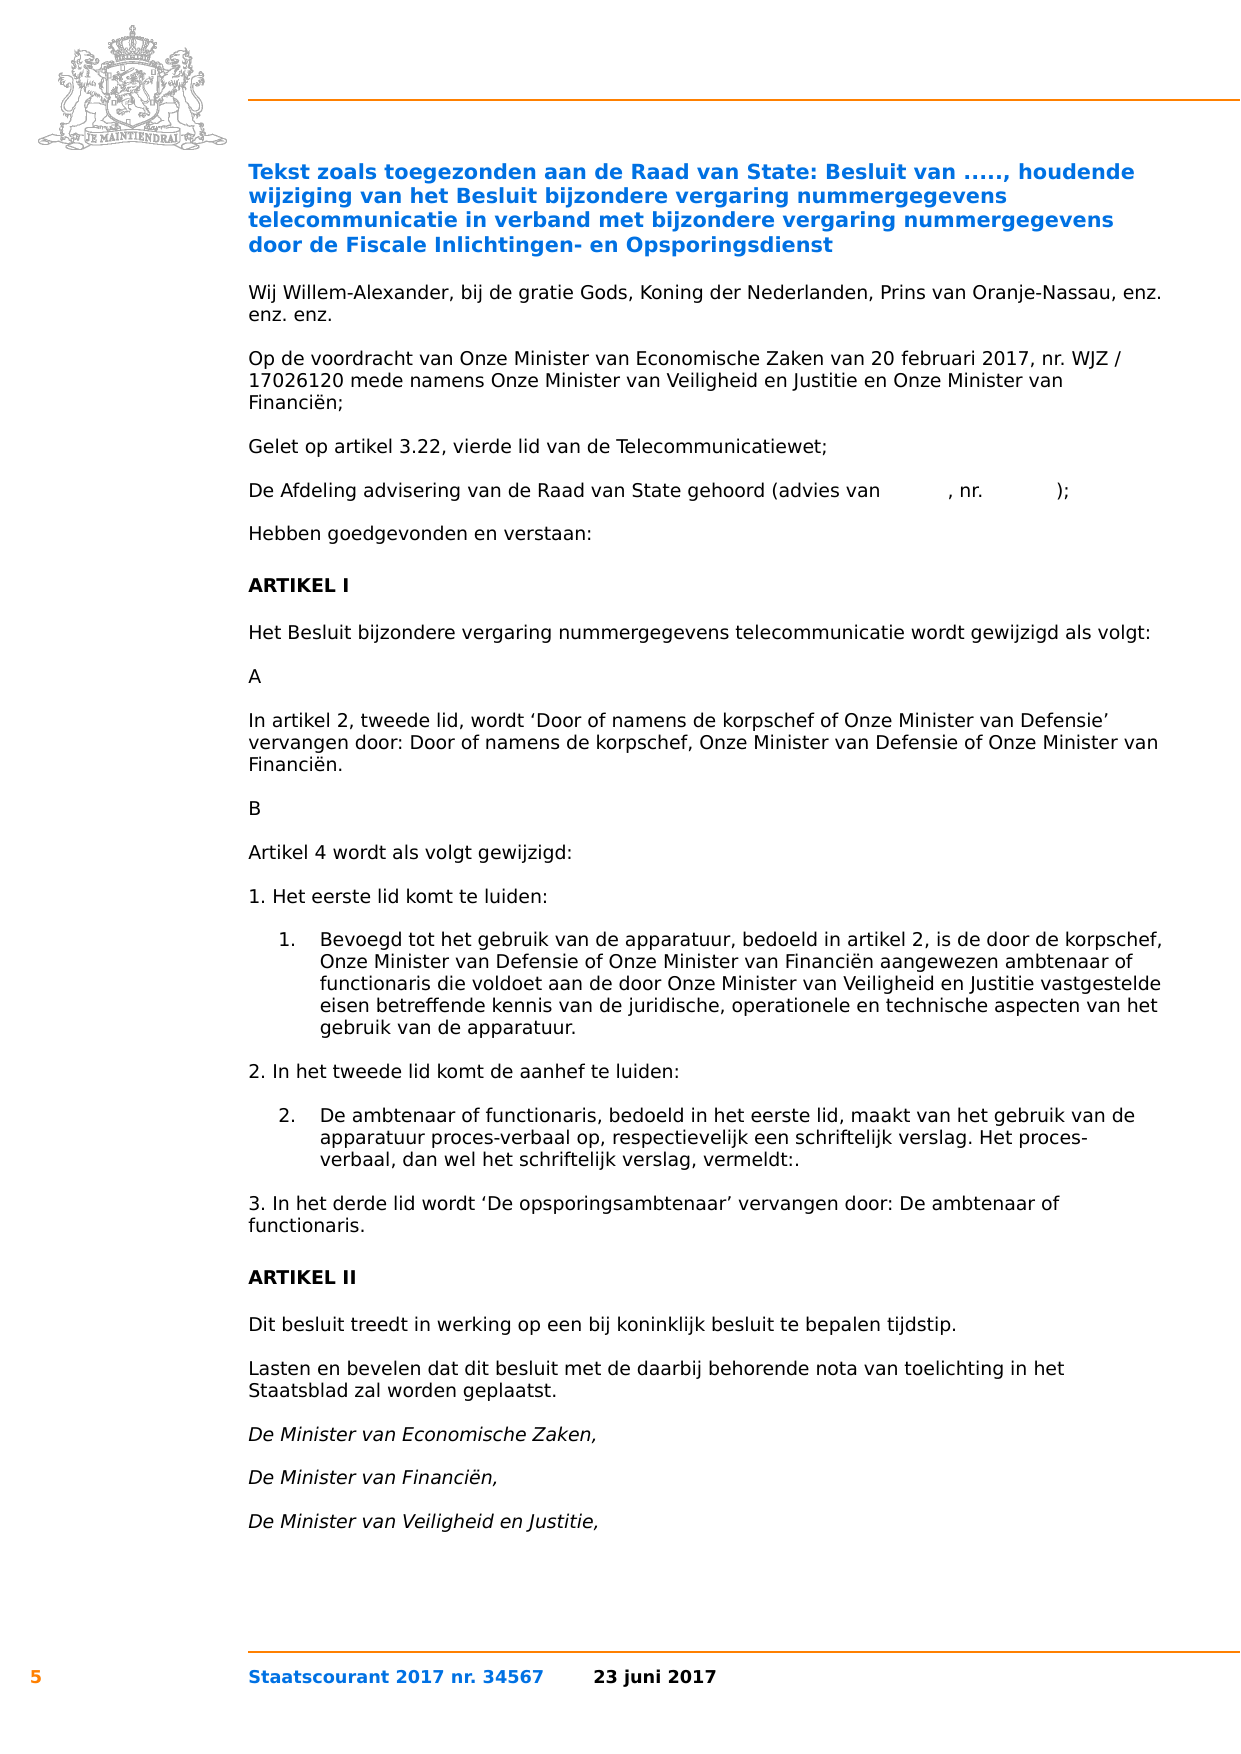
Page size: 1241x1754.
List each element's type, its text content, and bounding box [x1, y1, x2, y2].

subtitle Tekst zoals toegezonden aan de Raad van State: Besluit van ....., houdende wijziging van het Besluit bijzondere vergaring nummergegevens telecommunicatie in verband met bijzondere vergaring nummergegevens door de Fiscale Inlichtingen- en Opsporingsdienst [248, 160, 1163, 257]
text 1. Het eerste lid komt te luiden: [248, 886, 1163, 907]
text 2. In het tweede lid komt de aanhef te luiden: [248, 1061, 1163, 1083]
text Dit besluit treedt in werking op een bij koninklijk besluit te bepalen tijdstip. [248, 1314, 1163, 1336]
text Hebben goedgevonden en verstaan: [248, 523, 1163, 545]
text De Minister van Financiën, [248, 1467, 1163, 1489]
text Het Besluit bijzondere vergaring nummergegevens telecommunicatie wordt gewijzigd als volgt: [248, 622, 1163, 644]
text De Minister van Economische Zaken, [248, 1423, 1163, 1445]
text Artikel 4 wordt als volgt gewijzigd: [248, 842, 1163, 864]
text 3. In het derde lid wordt ‘De opsporingsambtenaar’ vervangen door: De ambtenaar of functionaris. [248, 1193, 1163, 1237]
text A [248, 666, 1163, 688]
subtitle ARTIKEL I [248, 575, 1163, 597]
text De Afdeling advisering van de Raad van State gehoord (advies van , nr. ); [248, 479, 1163, 501]
picture [38, 25, 227, 150]
text Gelet op artikel 3.22, vierde lid van de Telecommunicatiewet; [248, 436, 1163, 458]
text Op de voordracht van Onze Minister van Economische Zaken van 20 februari 2017, nr. WJZ / 17026120 mede namens Onze Minister van Veiligheid en Justitie en Onze Minister van Financiën; [248, 348, 1163, 414]
text B [248, 798, 1163, 820]
text 1. Bevoegd tot het gebruik van de apparatuur, bedoeld in artikel 2, is de door de korpschef, Onze Minister van Defensie of Onze Minister van Financiën aangewezen ambtenaar of functionaris die voldoet aan de door Onze Minister van Veiligheid en Justitie vastgestelde eisen betreffende kennis van de juridische, operationele en technische aspecten van het gebruik van de apparatuur. [278, 929, 1163, 1039]
text De Minister van Veiligheid en Justitie, [248, 1511, 1163, 1533]
text 2. De ambtenaar of functionaris, bedoeld in het eerste lid, maakt van het gebruik van de apparatuur proces-verbaal op, respectievelijk een schriftelijk verslag. Het proces-verbaal, dan wel het schriftelijk verslag, vermeldt:. [278, 1105, 1163, 1171]
text In artikel 2, tweede lid, wordt ‘Door of namens de korpschef of Onze Minister van Defensie’ vervangen door: Door of namens de korpschef, Onze Minister van Defensie of Onze Minister van Financiën. [248, 710, 1163, 776]
text Wij Willem-Alexander, bij de gratie Gods, Koning der Nederlanden, Prins van Oranje-Nassau, enz. enz. enz. [248, 282, 1163, 326]
text Lasten en bevelen dat dit besluit met de daarbij behorende nota van toelichting in het Staatsblad zal worden geplaatst. [248, 1358, 1163, 1402]
subtitle ARTIKEL II [248, 1267, 1163, 1289]
